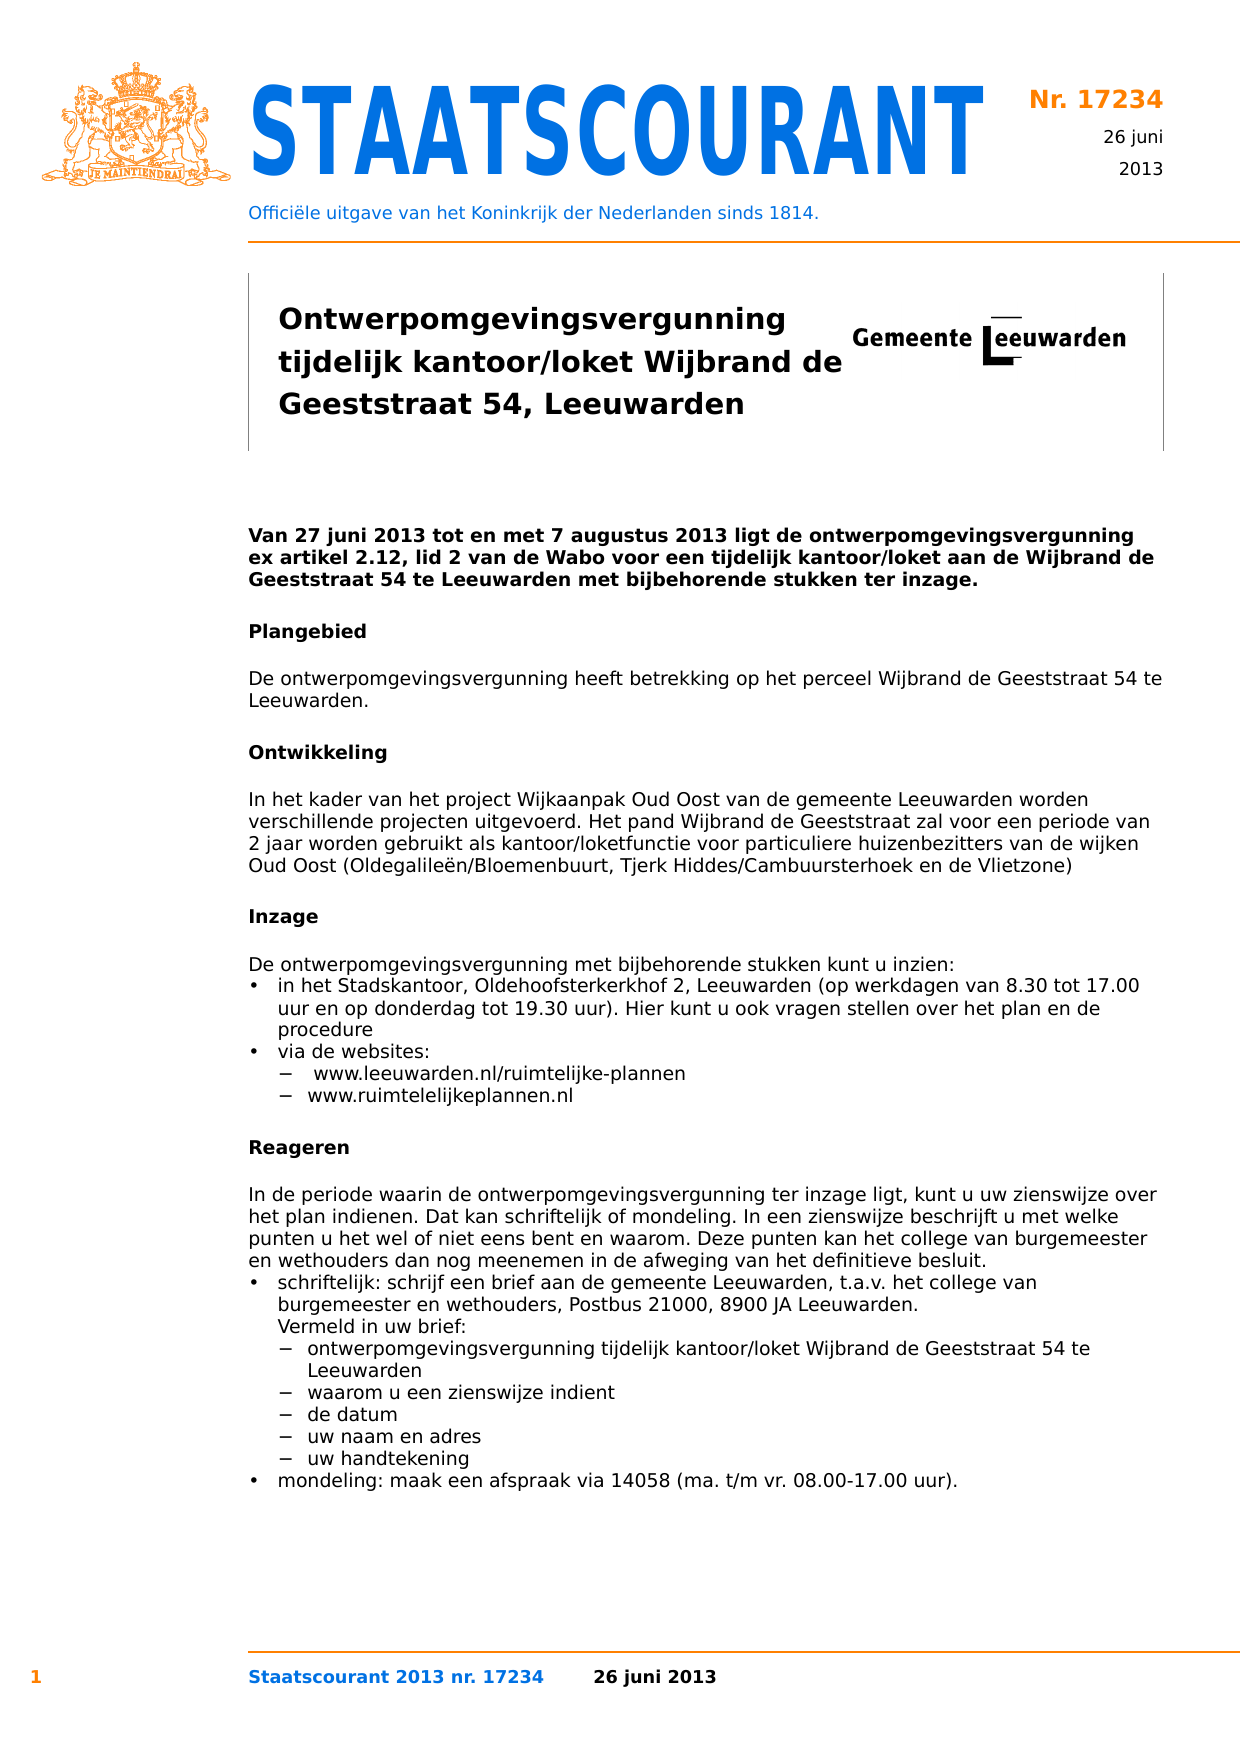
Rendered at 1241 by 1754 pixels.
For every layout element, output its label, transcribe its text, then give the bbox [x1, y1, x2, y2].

subtitle Inzage [248, 906, 1163, 928]
subtitle Reageren [248, 1137, 1163, 1159]
subtitle Ontwerpomgevingsvergunning tijdelijk kantoor/loket Wijbrand de Geeststraat 54, Leeuwarden [249, 273, 1163, 451]
text In het kader van het project Wijkaanpak Oud Oost van de gemeente Leeuwarden worden verschillende projecten uitgevoerd. Het pand Wijbrand de Geeststraat zal voor een periode van 2 jaar worden gebruikt als kantoor/loketfunctie voor particuliere huizenbezitters van de wijken Oud Oost (Oldegalileën/Bloemenbuurt, Tjerk Hiddes/Cambuursterhoek en de Vlietzone) [248, 788, 1163, 876]
text De ontwerpomgevingsvergunning met bijbehorende stukken kunt u inzien: [248, 953, 1163, 975]
text − de datum [278, 1404, 1163, 1426]
text • schriftelijk: schrijf een brief aan de gemeente Leeuwarden, t.a.v. het college van burgemeester en wethouders, Postbus 21000, 8900 JA Leeuwarden. [248, 1272, 1163, 1316]
text De ontwerpomgevingsvergunning heeft betrekking op het perceel Wijbrand de Geeststraat 54 te Leeuwarden. [248, 668, 1163, 712]
text − www.ruimtelelijkeplannen.nl [278, 1085, 1163, 1107]
text • in het Stadskantoor, Oldehoofsterkerkhof 2, Leeuwarden (op werkdagen van 8.30 tot 17.00 uur en op donderdag tot 19.30 uur). Hier kunt u ook vragen stellen over het plan en de procedure [248, 975, 1163, 1041]
subtitle Plangebied [248, 621, 1163, 643]
text − uw handtekening [278, 1448, 1163, 1470]
table_header STAATSCOURANT [248, 62, 998, 203]
picture [41, 62, 231, 186]
table_header [25, 62, 248, 241]
text − uw naam en adres [278, 1426, 1163, 1448]
text Vermeld in uw brief: [277, 1316, 1163, 1338]
text − ontwerpomgevingsvergunning tijdelijk kantoor/loket Wijbrand de Geeststraat 54 te Leeuwarden [278, 1338, 1163, 1382]
picture [844, 302, 1134, 380]
subtitle Ontwikkeling [248, 742, 1163, 763]
table_cell 26 juni [998, 121, 1240, 153]
text • mondeling: maak een afspraak via 14058 (ma. t/m vr. 08.00-17.00 uur). [248, 1470, 1163, 1492]
table_header Nr. 17234 [998, 62, 1240, 121]
text Van 27 juni 2013 tot en met 7 augustus 2013 ligt de ontwerpomgevingsvergunning ex artikel 2.12, lid 2 van de Wabo voor een tijdelijk kantoor/loket aan de Wijbrand de Geeststraat 54 te Leeuwarden met bijbehorende stukken ter inzage. [248, 525, 1163, 591]
table_cell Officiële uitgave van het Koninkrijk der Nederlanden sinds 1814. [248, 203, 1240, 241]
table_cell 2013 [998, 153, 1240, 203]
text In de periode waarin de ontwerpomgevingsvergunning ter inzage ligt, kunt u uw zienswijze over het plan indienen. Dat kan schriftelijk of mondeling. In een zienswijze beschrijft u met welke punten u het wel of niet eens bent en waarom. Deze punten kan het college van burgemeester en wethouders dan nog meenemen in de afweging van het definitieve besluit. [248, 1184, 1163, 1272]
text • via de websites: [248, 1041, 1163, 1063]
text − www.leeuwarden.nl/ruimtelijke-plannen [278, 1063, 1163, 1085]
text − waarom u een zienswijze indient [278, 1382, 1163, 1404]
